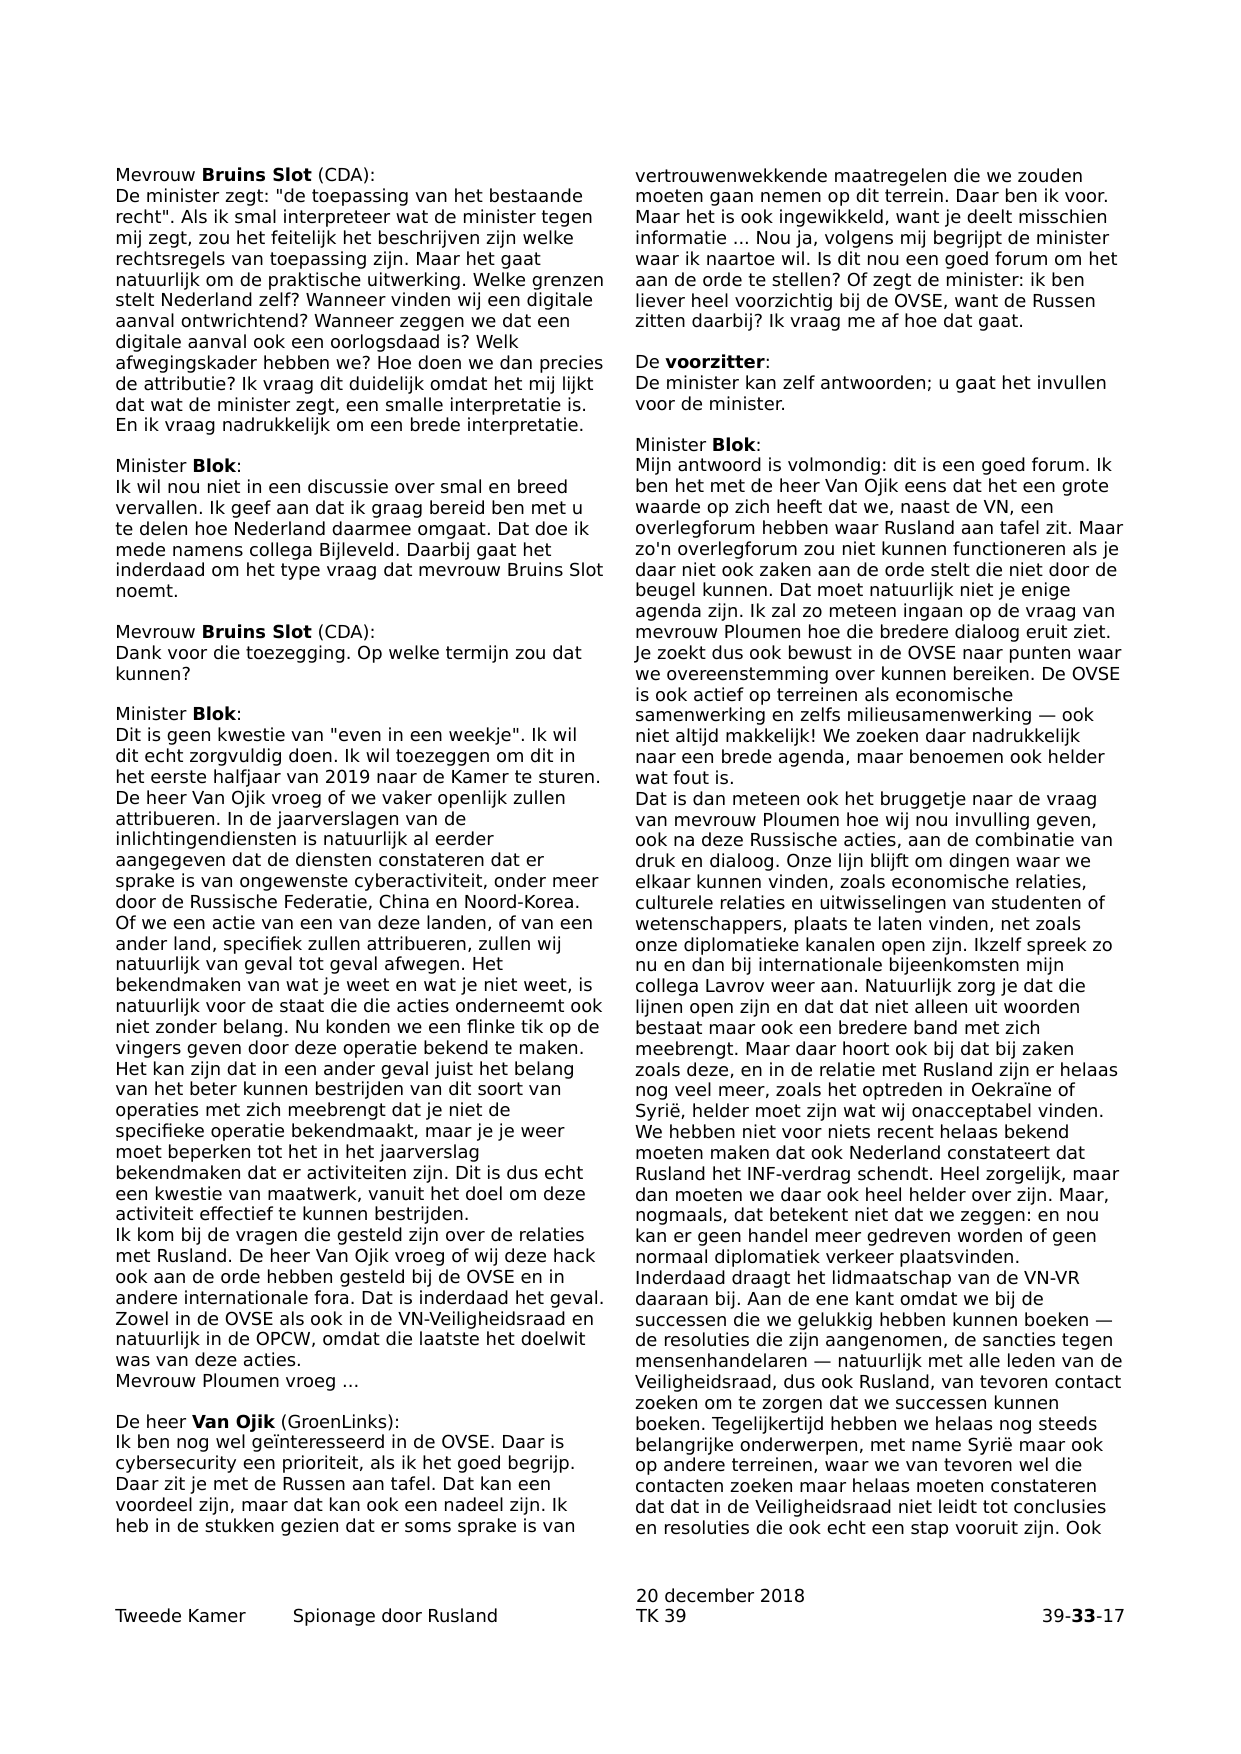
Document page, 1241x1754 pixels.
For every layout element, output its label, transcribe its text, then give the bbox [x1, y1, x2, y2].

text De voorzitter: [635, 352, 1125, 373]
text Ik kom bij de vragen die gesteld zijn over de relaties met Rusland. De heer Van Ojik vroeg of wij deze hack ook aan de orde hebben gesteld bij de OVSE en in andere internationale fora. Dat is inderdaad het geval. Zowel in de OVSE als ook in de VN-Veiligheidsraad en natuurlijk in de OPCW, omdat die laatste het doelwit was van deze acties. [115, 1225, 605, 1371]
text Ik ben nog wel geïnteresseerd in de OVSE. Daar is cybersecurity een prioriteit, als ik het goed begrijp. Daar zit je met de Russen aan tafel. Dat kan een voordeel zijn, maar dat kan ook een nadeel zijn. Ik heb in de stukken gezien dat er soms sprake is van [115, 1432, 605, 1536]
text Mevrouw Bruins Slot (CDA): [115, 165, 605, 186]
text Dank voor die toezegging. Op welke termijn zou dat kunnen? [115, 642, 605, 684]
text Ik wil nou niet in een discussie over smal en breed vervallen. Ik geef aan dat ik graag bereid ben met u te delen hoe Nederland daarmee omgaat. Dat doe ik mede namens collega Bijleveld. Daarbij gaat het inderdaad om het type vraag dat mevrouw Bruins Slot noemt. [115, 477, 605, 602]
text De heer Van Ojik vroeg of we vaker openlijk zullen attribueren. In de jaarverslagen van de inlichtingendiensten is natuurlijk al eerder aangegeven dat de diensten constateren dat er sprake is van ongewenste cyberactiviteit, onder meer door de Russische Federatie, China en Noord-Korea. Of we een actie van een van deze landen, of van een ander land, specifiek zullen attribueren, zullen wij natuurlijk van geval tot geval afwegen. Het bekendmaken van wat je weet en wat je niet weet, is natuurlijk voor de staat die die acties onderneemt ook niet zonder belang. Nu konden we een flinke tik op de vingers geven door deze operatie bekend te maken. Het kan zijn dat in een ander geval juist het belang van het beter kunnen bestrijden van dit soort van operaties met zich meebrengt dat je niet de specifieke operatie bekendmaakt, maar je je weer moet beperken tot het in het jaarverslag bekendmaken dat er activiteiten zijn. Dit is dus echt een kwestie van maatwerk, vanuit het doel om deze activiteit effectief te kunnen bestrijden. [115, 787, 605, 1225]
text Minister Blok: [115, 456, 605, 477]
text Inderdaad draagt het lidmaatschap van de VN-VR daaraan bij. Aan de ene kant omdat we bij de successen die we gelukkig hebben kunnen boeken — de resoluties die zijn aangenomen, de sancties tegen mensenhandelaren — natuurlijk met alle leden van de Veiligheidsraad, dus ook Rusland, van tevoren contact zoeken om te zorgen dat we successen kunnen boeken. Tegelijkertijd hebben we helaas nog steeds belangrijke onderwerpen, met name Syrië maar ook op andere terreinen, waar we van tevoren wel die contacten zoeken maar helaas moeten constateren dat dat in de Veiligheidsraad niet leidt tot conclusies en resoluties die ook echt een stap vooruit zijn. Ook [635, 1268, 1125, 1538]
text Dit is geen kwestie van "even in een weekje". Ik wil dit echt zorgvuldig doen. Ik wil toezeggen om dit in het eerste halfjaar van 2019 naar de Kamer te sturen. [115, 725, 605, 787]
text De heer Van Ojik (GroenLinks): [115, 1412, 605, 1432]
text Mijn antwoord is volmondig: dit is een goed forum. Ik ben het met de heer Van Ojik eens dat het een grote waarde op zich heeft dat we, naast de VN, een overlegforum hebben waar Rusland aan tafel zit. Maar zo'n overlegforum zou niet kunnen functioneren als je daar niet ook zaken aan de orde stelt die niet door de beugel kunnen. Dat moet natuurlijk niet je enige agenda zijn. Ik zal zo meteen ingaan op de vraag van mevrouw Ploumen hoe die bredere dialoog eruit ziet. Je zoekt dus ook bewust in de OVSE naar punten waar we overeenstemming over kunnen bereiken. De OVSE is ook actief op terreinen als economische samenwerking en zelfs milieusamenwerking — ook niet altijd makkelijk! We zoeken daar nadrukkelijk naar een brede agenda, maar benoemen ook helder wat fout is. [635, 455, 1125, 788]
text Mevrouw Bruins Slot (CDA): [115, 622, 605, 642]
text De minister kan zelf antwoorden; u gaat het invullen voor de minister. [635, 373, 1125, 414]
text De minister zegt: "de toepassing van het bestaande recht". Als ik smal interpreteer wat de minister tegen mij zegt, zou het feitelijk het beschrijven zijn welke rechtsregels van toepassing zijn. Maar het gaat natuurlijk om de praktische uitwerking. Welke grenzen stelt Nederland zelf? Wanneer vinden wij een digitale aanval ontwrichtend? Wanneer zeggen we dat een digitale aanval ook een oorlogsdaad is? Welk afwegingskader hebben we? Hoe doen we dan precies de attributie? Ik vraag dit duidelijk omdat het mij lijkt dat wat de minister zegt, een smalle interpretatie is. En ik vraag nadrukkelijk om een brede interpretatie. [115, 186, 605, 436]
text Dat is dan meteen ook het bruggetje naar de vraag van mevrouw Ploumen hoe wij nou invulling geven, ook na deze Russische acties, aan de combinatie van druk en dialoog. Onze lijn blijft om dingen waar we elkaar kunnen vinden, zoals economische relaties, culturele relaties en uitwisselingen van studenten of wetenschappers, plaats te laten vinden, net zoals onze diplomatieke kanalen open zijn. Ikzelf spreek zo nu en dan bij internationale bijeenkomsten mijn collega Lavrov weer aan. Natuurlijk zorg je dat die lijnen open zijn en dat dat niet alleen uit woorden bestaat maar ook een bredere band met zich meebrengt. Maar daar hoort ook bij dat bij zaken zoals deze, en in de relatie met Rusland zijn er helaas nog veel meer, zoals het optreden in Oekraïne of Syrië, helder moet zijn wat wij onacceptabel vinden. We hebben niet voor niets recent helaas bekend moeten maken dat ook Nederland constateert dat Rusland het INF-verdrag schendt. Heel zorgelijk, maar dan moeten we daar ook heel helder over zijn. Maar, nogmaals, dat betekent niet dat we zeggen: en nou kan er geen handel meer gedreven worden of geen normaal diplomatiek verkeer plaatsvinden. [635, 788, 1125, 1268]
text Minister Blok: [635, 434, 1125, 455]
text Minister Blok: [115, 704, 605, 725]
text Mevrouw Ploumen vroeg ... [115, 1371, 605, 1392]
text vertrouwenwekkende maatregelen die we zouden moeten gaan nemen op dit terrein. Daar ben ik voor. Maar het is ook ingewikkeld, want je deelt misschien informatie ... Nou ja, volgens mij begrijpt de minister waar ik naartoe wil. Is dit nou een goed forum om het aan de orde te stellen? Of zegt de minister: ik ben liever heel voorzichtig bij de OVSE, want de Russen zitten daarbij? Ik vraag me af hoe dat gaat. [635, 165, 1125, 332]
